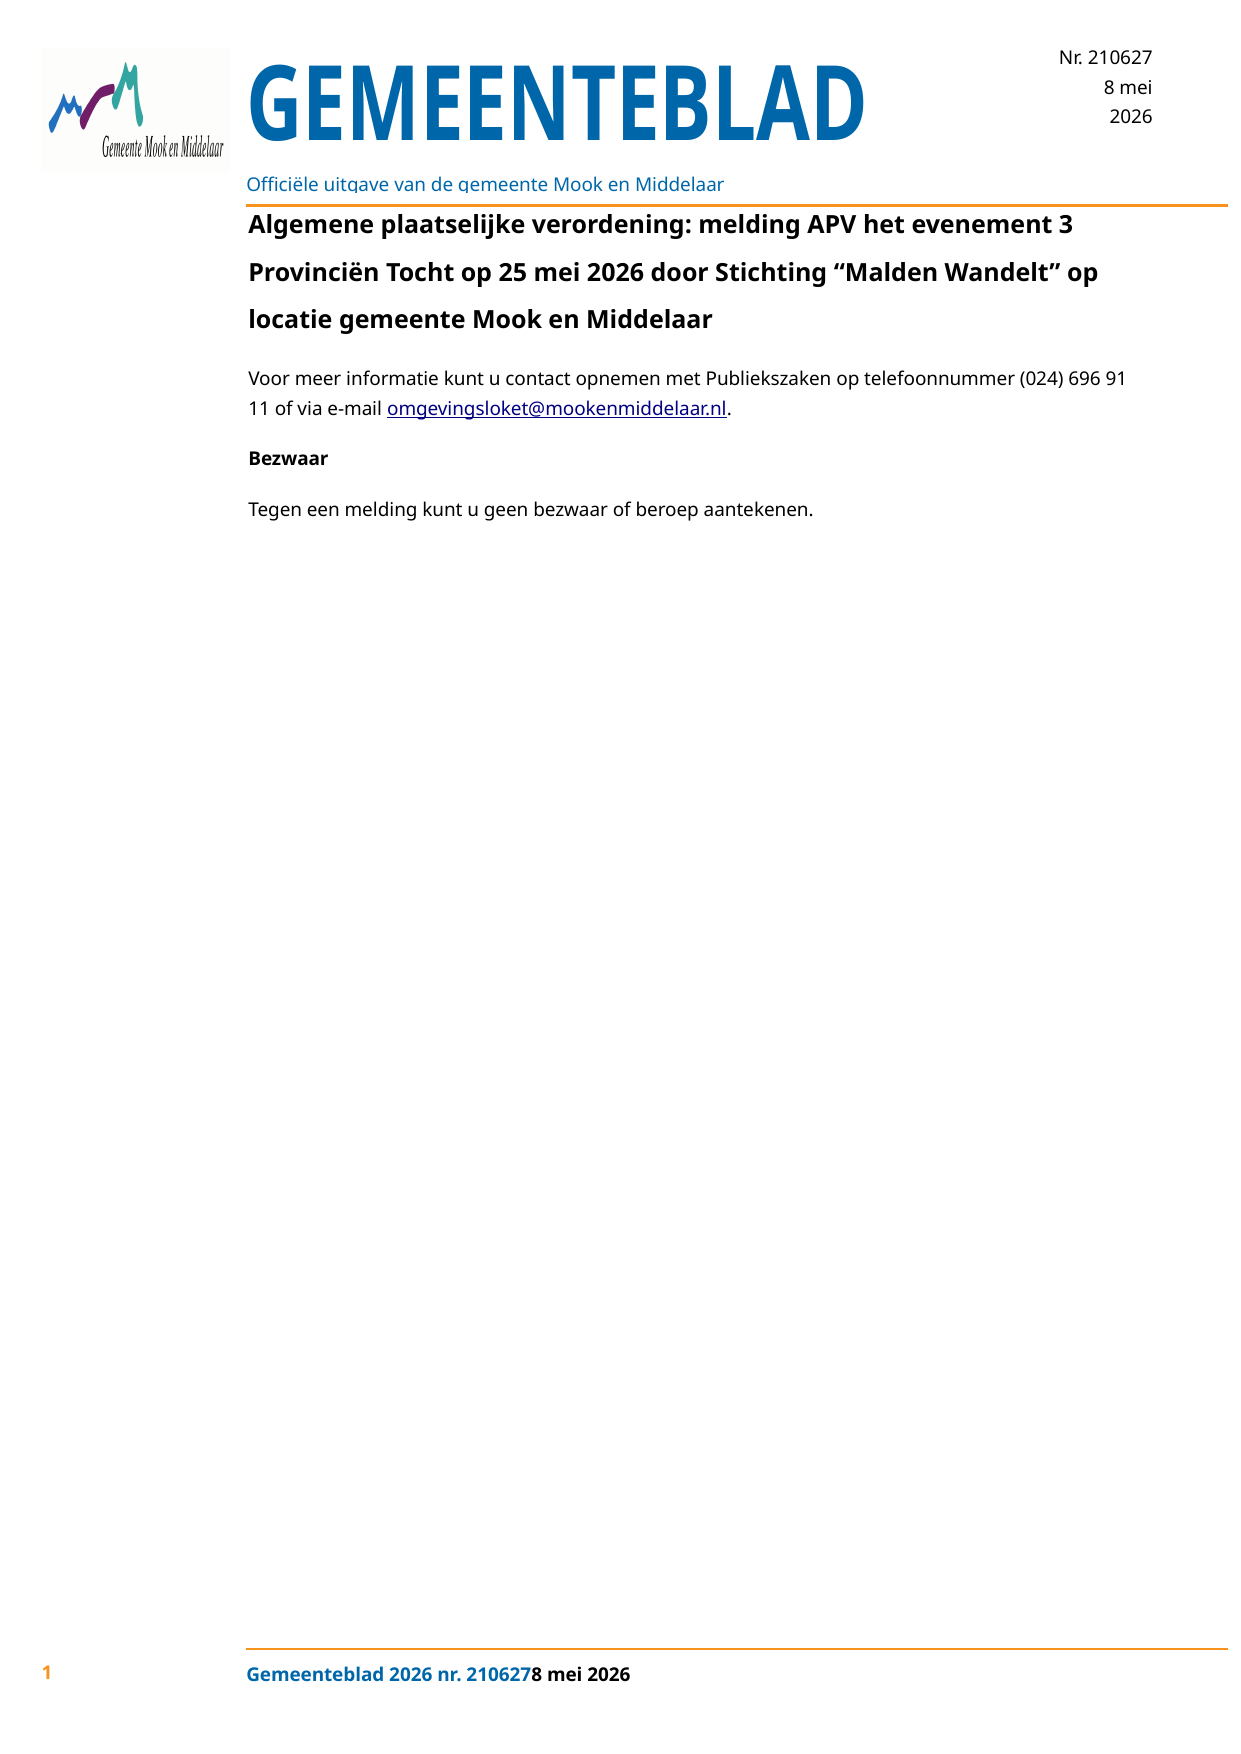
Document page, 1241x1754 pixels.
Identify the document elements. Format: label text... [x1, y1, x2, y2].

text Algemene plaatselijke verordening: melding APV het evenement 3 Provinciën Tocht op 25 mei 2026 door Stichting “Malden Wandelt” op locatie gemeente Mook en Middelaar [248, 207, 1152, 336]
text Bezwaar [248, 446, 1152, 471]
picture [41, 47, 231, 172]
text Voor meer informatie kunt u contact opnemen met Publiekszaken op telefoonnummer (024) 696 91 11 of via e-mail omgevingsloket@mookenmiddelaar.nl. [248, 366, 1152, 421]
text Tegen een melding kunt u geen bezwaar of beroep aantekenen. [248, 496, 1152, 522]
